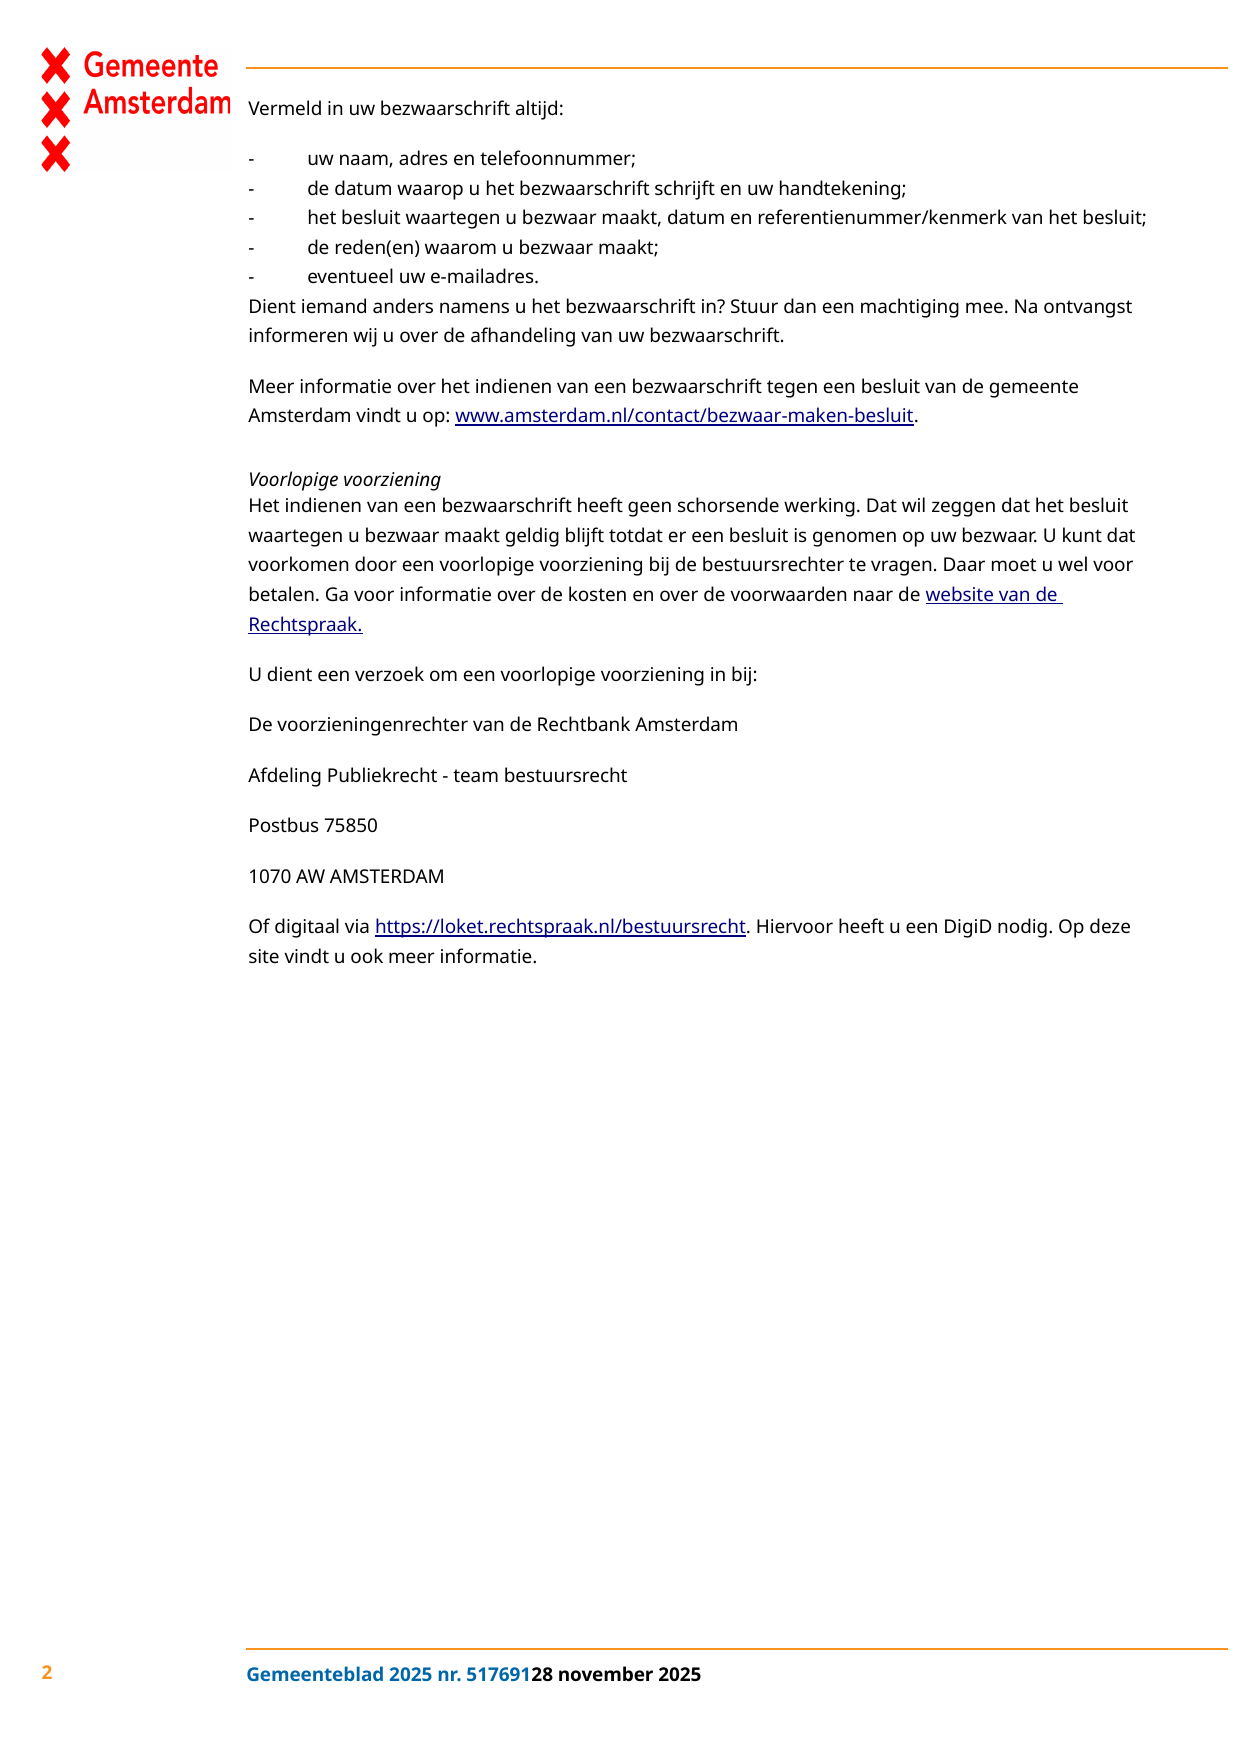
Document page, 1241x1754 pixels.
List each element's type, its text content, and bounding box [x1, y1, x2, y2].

text Dient iemand anders namens u het bezwaarschrift in? Stuur dan een machtiging mee. Na ontvangst informeren wij u over de afhandeling van uw bezwaarschrift. [248, 293, 1152, 348]
text Het indienen van een bezwaarschrift heeft geen schorsende werking. Dat wil zeggen dat het besluit waartegen u bezwaar maakt geldig blijft totdat er een besluit is genomen op uw bezwaar. U kunt dat voorkomen door een voorlopige voorziening bij de bestuursrechter te vragen. Daar moet u wel voor betalen. Ga voor informatie over de kosten en over de voorwaarden naar de website van de Rechtspraak. [248, 492, 1152, 636]
text Voorlopige voorziening [248, 467, 1152, 492]
list eventueel uw e-mailadres. [248, 263, 1152, 289]
text Afdeling Publiekrecht - team bestuursrecht [248, 762, 1152, 788]
text Of digitaal via https://loket.rechtspraak.nl/bestuursrecht. Hiervoor heeft u een DigiD nodig. Op deze site vindt u ook meer informatie. [248, 913, 1152, 968]
text Postbus 75850 [248, 812, 1152, 838]
list het besluit waartegen u bezwaar maakt, datum en referentienummer/kenmerk van het besluit; [248, 204, 1152, 230]
picture [41, 47, 231, 172]
list de reden(en) waarom u bezwaar maakt; [248, 234, 1152, 260]
text Vermeld in uw bezwaarschrift altijd: [248, 95, 1152, 121]
text U dient een verzoek om een voorlopige voorziening in bij: [248, 661, 1152, 687]
text 1070 AW AMSTERDAM [248, 863, 1152, 888]
list de datum waarop u het bezwaarschrift schrijft en uw handtekening; [248, 175, 1152, 201]
text De voorzieningenrechter van de Rechtbank Amsterdam [248, 712, 1152, 737]
list uw naam, adres en telefoonnummer; [248, 145, 1152, 171]
text Meer informatie over het indienen van een bezwaarschrift tegen een besluit van de gemeente Amsterdam vindt u op: www.amsterdam.nl/contact/bezwaar-maken-besluit. [248, 373, 1152, 428]
